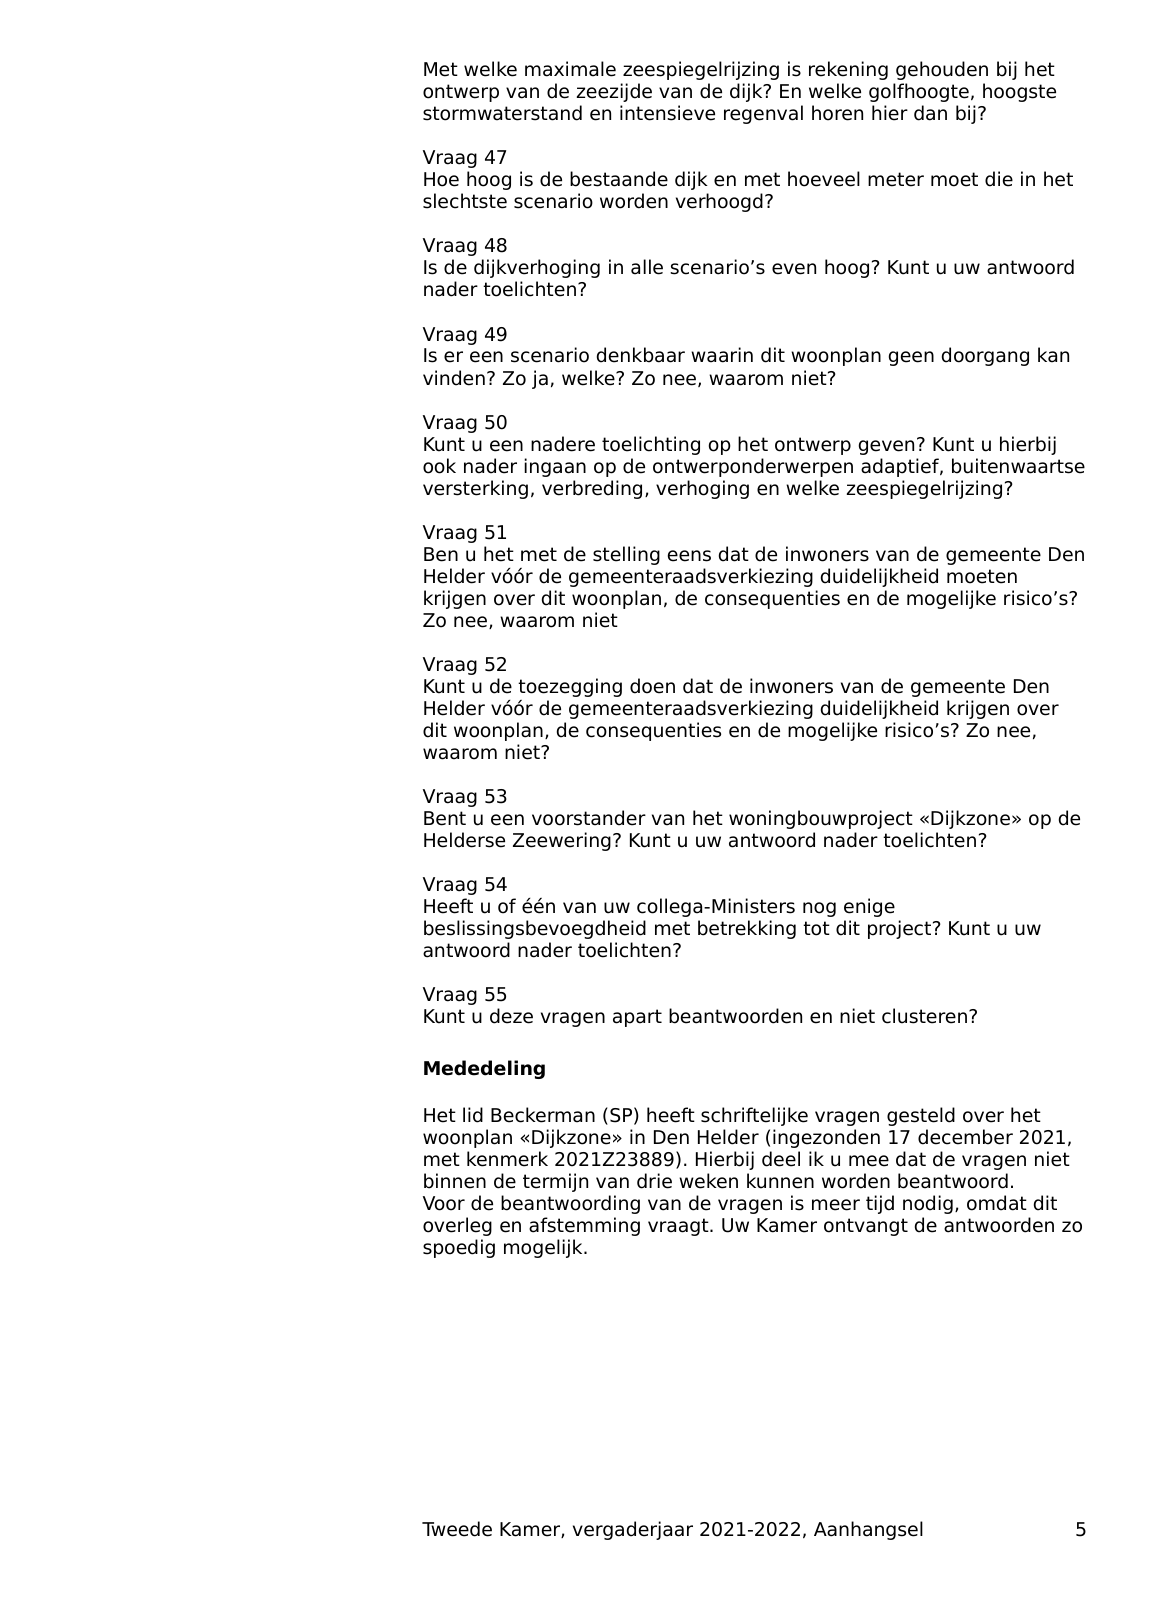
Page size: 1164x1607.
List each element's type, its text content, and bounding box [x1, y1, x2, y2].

text Bent u een voorstander van het woningbouwproject «Dijkzone» op de Helderse Zeewering? Kunt u uw antwoord nader toelichten? [422, 808, 1087, 852]
text Is er een scenario denkbaar waarin dit woonplan geen doorgang kan vinden? Zo ja, welke? Zo nee, waarom niet? [422, 345, 1087, 389]
text Vraag 51 [422, 522, 1087, 544]
text Vraag 49 [422, 323, 1087, 345]
text Hoe hoog is de bestaande dijk en met hoeveel meter moet die in het slechtste scenario worden verhoogd? [422, 169, 1087, 213]
text Vraag 53 [422, 786, 1087, 808]
text Heeft u of één van uw collega-Ministers nog enige beslissingsbevoegdheid met betrekking tot dit project? Kunt u uw antwoord nader toelichten? [422, 896, 1087, 962]
text Is de dijkverhoging in alle scenario’s even hoog? Kunt u uw antwoord nader toelichten? [422, 257, 1087, 301]
text Voor de beantwoording van de vragen is meer tijd nodig, omdat dit overleg en afstemming vraagt. Uw Kamer ontvangt de antwoorden zo spoedig mogelijk. [422, 1193, 1087, 1259]
text Ben u het met de stelling eens dat de inwoners van de gemeente Den Helder vóór de gemeenteraadsverkiezing duidelijkheid moeten krijgen over dit woonplan, de consequenties en de mogelijke risico’s? Zo nee, waarom niet [422, 544, 1087, 632]
text Vraag 54 [422, 874, 1087, 896]
text Vraag 50 [422, 412, 1087, 433]
text Kunt u een nadere toelichting op het ontwerp geven? Kunt u hierbij ook nader ingaan op de ontwerponderwerpen adaptief, buitenwaartse versterking, verbreding, verhoging en welke zeespiegelrijzing? [422, 433, 1087, 499]
text Het lid Beckerman (SP) heeft schriftelijke vragen gesteld over het woonplan «Dijkzone» in Den Helder (ingezonden 17 december 2021, met kenmerk 2021Z23889). Hierbij deel ik u mee dat de vragen niet binnen de termijn van drie weken kunnen worden beantwoord. [422, 1105, 1087, 1193]
text Vraag 55 [422, 984, 1087, 1006]
text Vraag 52 [422, 654, 1087, 676]
text Vraag 48 [422, 235, 1087, 257]
text Kunt u deze vragen apart beantwoorden en niet clusteren? [422, 1006, 1087, 1028]
text Kunt u de toezegging doen dat de inwoners van de gemeente Den Helder vóór de gemeenteraadsverkiezing duidelijkheid krijgen over dit woonplan, de consequenties en de mogelijke risico’s? Zo nee, waarom niet? [422, 676, 1087, 764]
text Met welke maximale zeespiegelrijzing is rekening gehouden bij het ontwerp van de zeezijde van de dijk? En welke golfhoogte, hoogste stormwaterstand en intensieve regenval horen hier dan bij? [422, 59, 1087, 125]
text Vraag 47 [422, 147, 1087, 169]
subtitle Mededeling [422, 1058, 1087, 1080]
